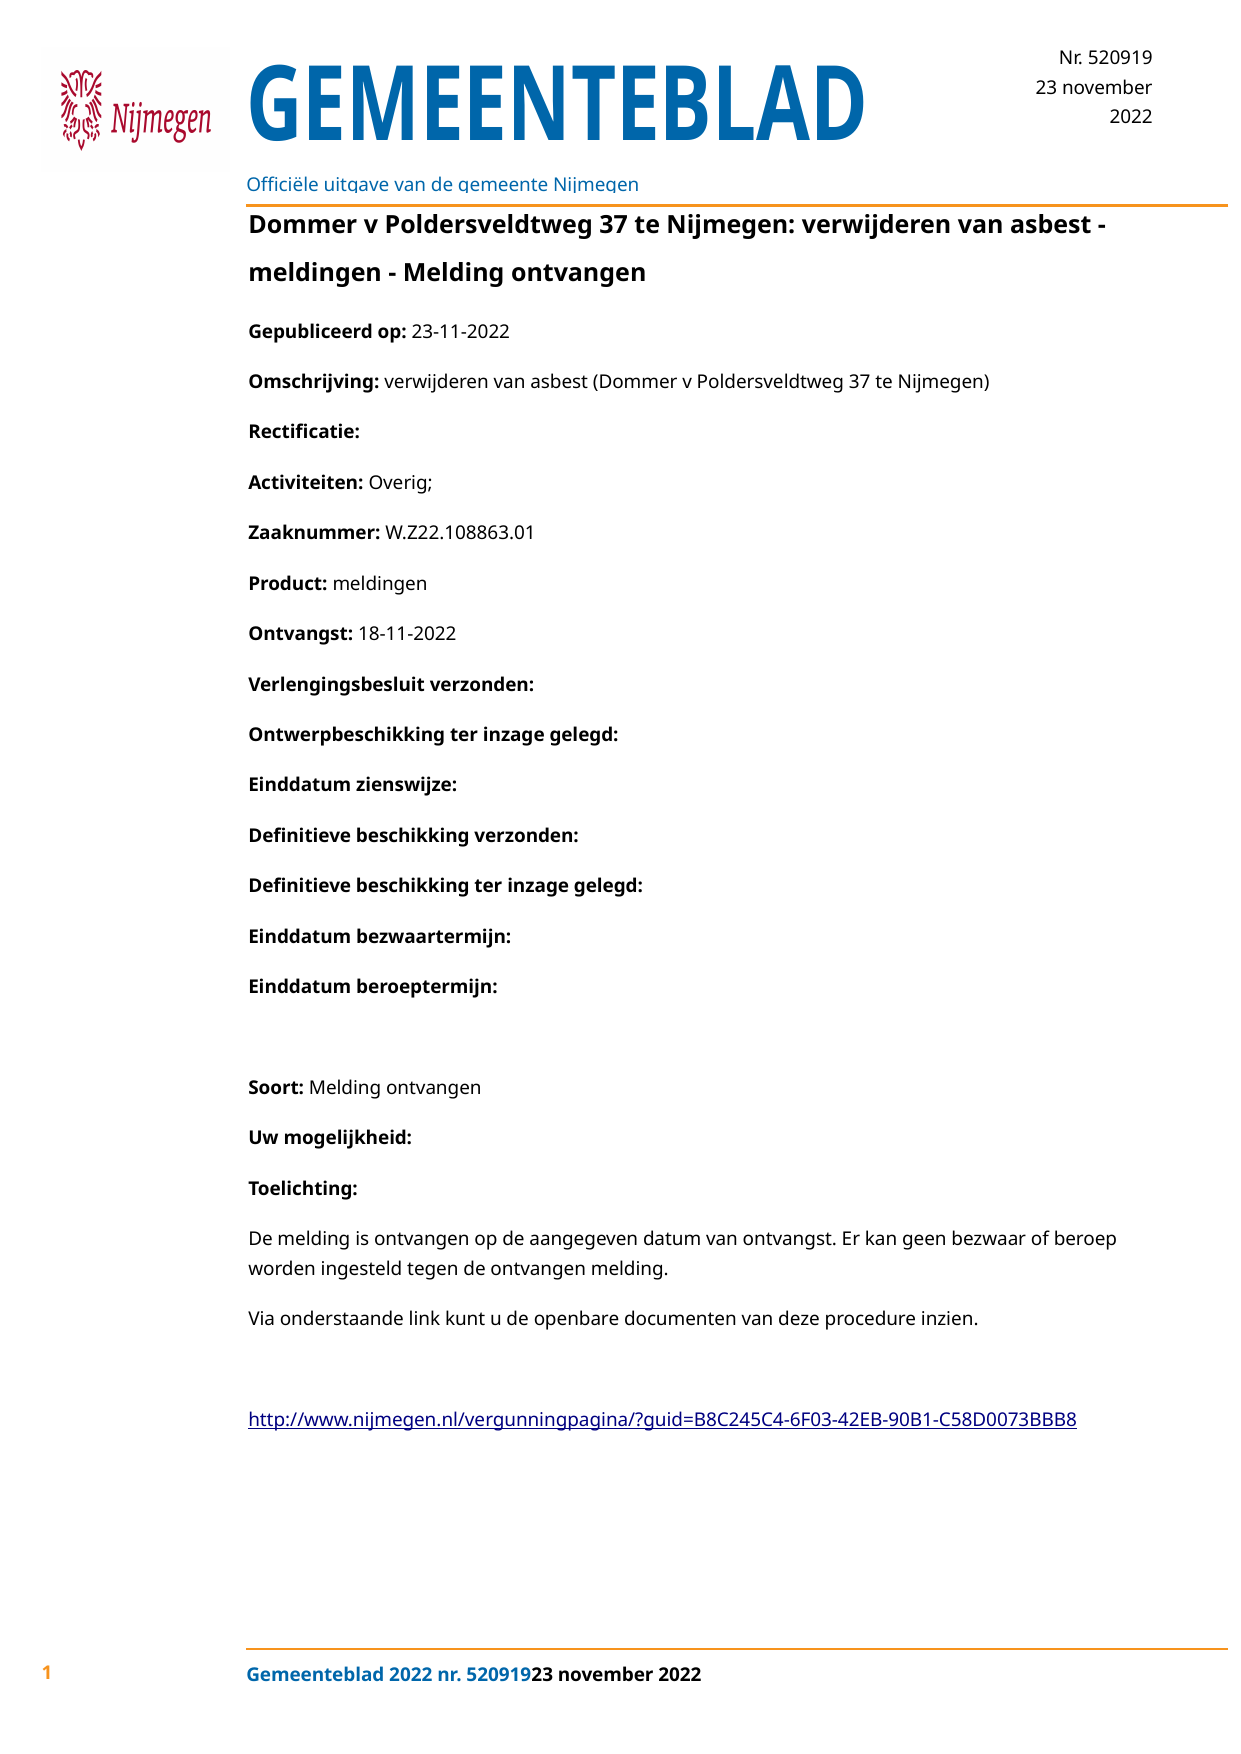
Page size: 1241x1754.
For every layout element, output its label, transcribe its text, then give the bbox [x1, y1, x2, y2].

text http://www.nijmegen.nl/vergunningpagina/?guid=B8C245C4-6F03-42EB-90B1-C58D0073BBB8 [248, 1406, 1152, 1432]
text Definitieve beschikking ter inzage gelegd: [248, 872, 1152, 898]
text Soort: Melding ontvangen [248, 1074, 1152, 1100]
text Dommer v Poldersveldtweg 37 te Nijmegen: verwijderen van asbest - meldingen - Melding ontvangen [248, 207, 1152, 288]
text Omschrijving: verwijderen van asbest (Dommer v Poldersveldtweg 37 te Nijmegen) [248, 368, 1152, 394]
text Gepubliceerd op: 23-11-2022 [248, 318, 1152, 344]
text Ontvangst: 18-11-2022 [248, 620, 1152, 646]
text Verlengingsbesluit verzonden: [248, 671, 1152, 697]
text Definitieve beschikking verzonden: [248, 822, 1152, 848]
text Rectificatie: [248, 419, 1152, 444]
text Zaaknummer: W.Z22.108863.01 [248, 519, 1152, 545]
text Einddatum zienswijze: [248, 772, 1152, 797]
text Ontwerpbeschikking ter inzage gelegd: [248, 721, 1152, 747]
text De melding is ontvangen op de aangegeven datum van ontvangst. Er kan geen bezwaar of beroep worden ingesteld tegen de ontvangen melding. [248, 1225, 1152, 1281]
text Einddatum beroeptermijn: [248, 973, 1152, 999]
text Activiteiten: Overig; [248, 469, 1152, 495]
text Einddatum bezwaartermijn: [248, 923, 1152, 949]
text Toelichting: [248, 1175, 1152, 1201]
text Uw mogelijkheid: [248, 1124, 1152, 1150]
text Via onderstaande link kunt u de openbare documenten van deze procedure inzien. [248, 1305, 1152, 1331]
text Product: meldingen [248, 570, 1152, 596]
picture [41, 47, 231, 172]
